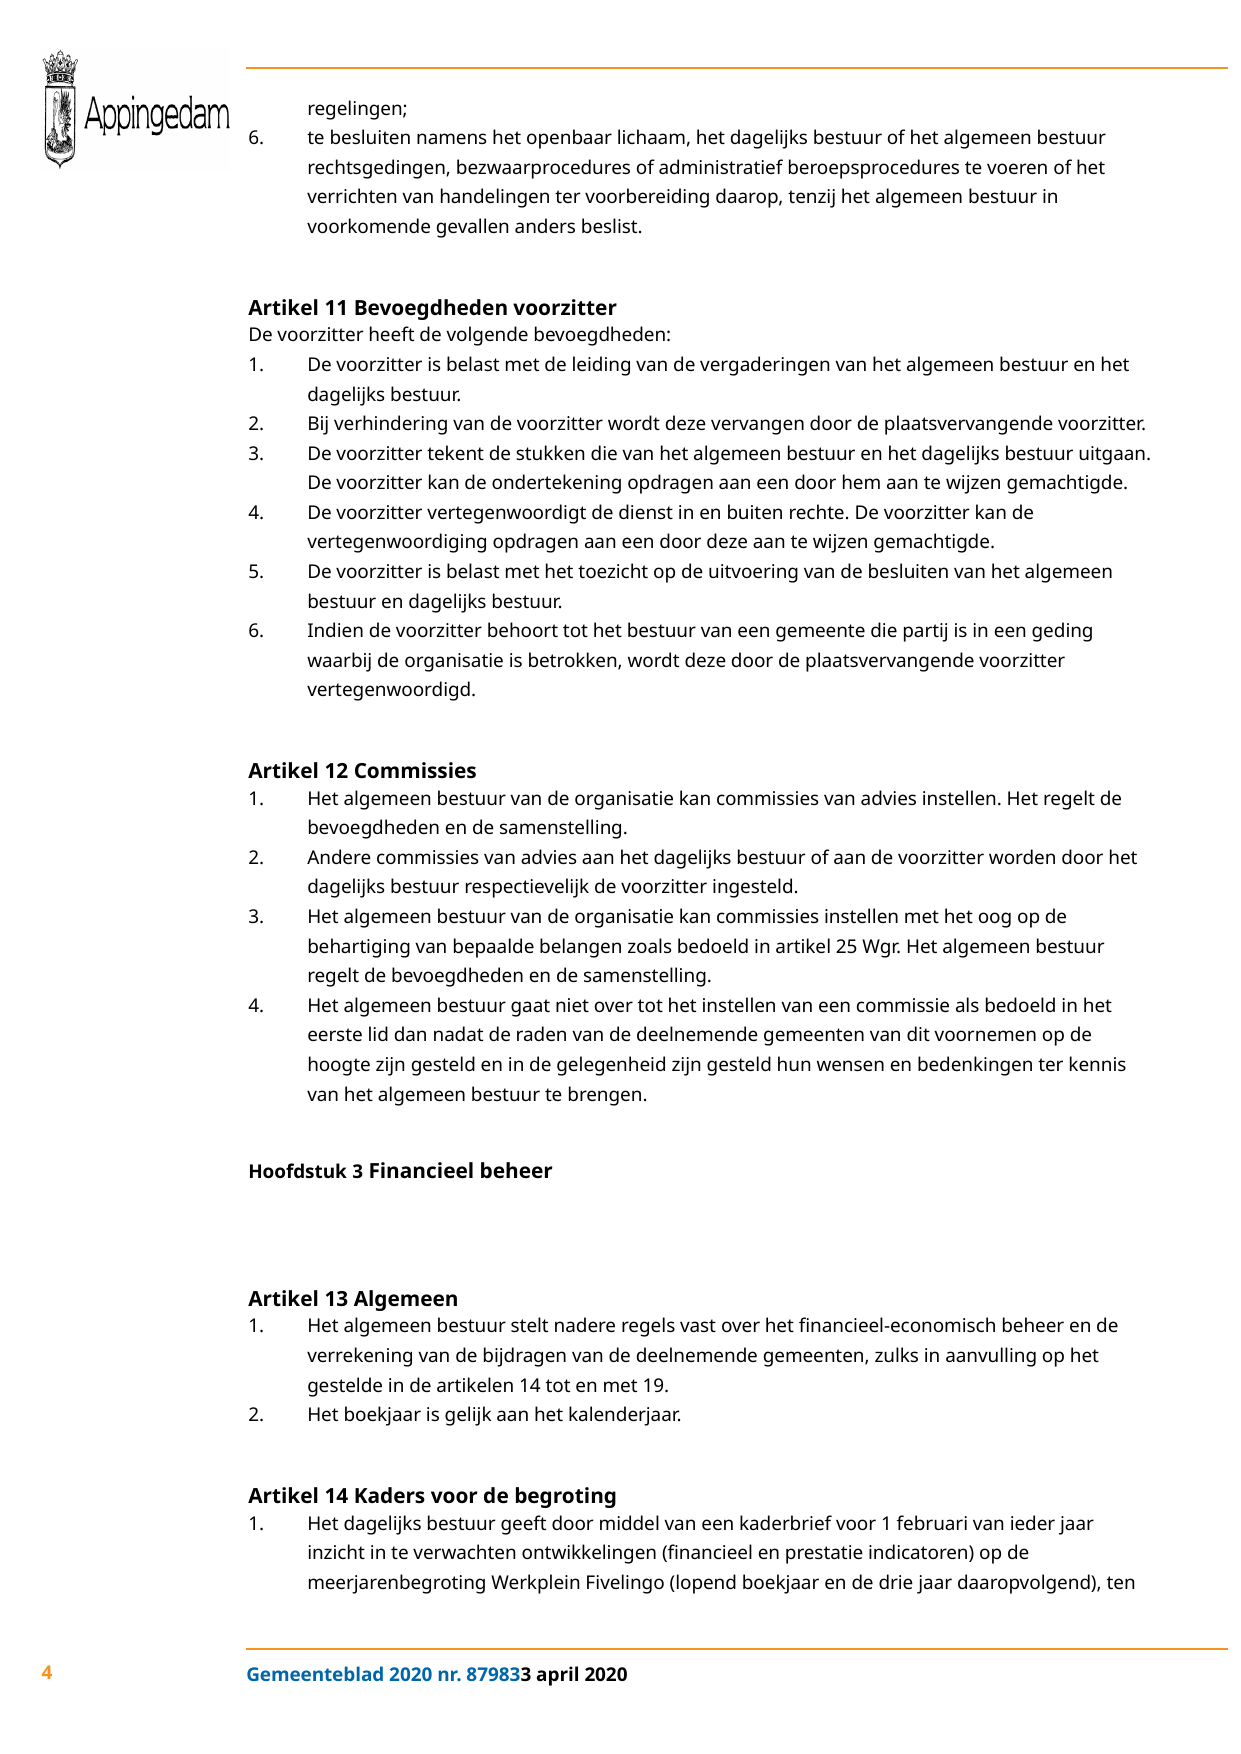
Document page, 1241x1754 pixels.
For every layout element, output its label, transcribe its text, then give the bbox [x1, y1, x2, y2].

list De voorzitter vertegenwoordigt de dienst in en buiten rechte. De voorzitter kan de vertegenwoordiging opdragen aan een door deze aan te wijzen gemachtigde. [248, 499, 1152, 554]
list Het algemeen bestuur van de organisatie kan commissies instellen met het oog op de behartiging van bepaalde belangen zoals bedoeld in artikel 25 Wgr. Het algemeen bestuur regelt de bevoegdheden en de samenstelling. [248, 903, 1152, 988]
list Het dagelijks bestuur geeft door middel van een kaderbrief voor 1 februari van ieder jaar inzicht in te verwachten ontwikkelingen (financieel en prestatie indicatoren) op de meerjarenbegroting Werkplein Fivelingo (lopend boekjaar en de drie jaar daaropvolgend), ten [248, 1510, 1152, 1595]
list Indien de voorzitter behoort tot het bestuur van een gemeente die partij is in een geding waarbij de organisatie is betrokken, wordt deze door de plaatsvervangende voorzitter vertegenwoordigd. [248, 617, 1152, 702]
picture [41, 47, 231, 172]
list De voorzitter is belast met het toezicht op de uitvoering van de besluiten van het algemeen bestuur en dagelijks bestuur. [248, 558, 1152, 613]
text Artikel 14 Kaders voor de begroting [248, 1481, 1152, 1510]
list regelingen; [248, 95, 1152, 121]
list De voorzitter tekent de stukken die van het algemeen bestuur en het dagelijks bestuur uitgaan. De voorzitter kan de ondertekening opdragen aan een door hem aan te wijzen gemachtigde. [248, 440, 1152, 495]
text De voorzitter heeft de volgende bevoegdheden: [248, 322, 1152, 347]
list De voorzitter is belast met de leiding van de vergaderingen van het algemeen bestuur en het dagelijks bestuur. [248, 351, 1152, 406]
list Het algemeen bestuur stelt nadere regels vast over het financieel-economisch beheer en de verrekening van de bijdragen van de deelnemende gemeenten, zulks in aanvulling op het gestelde in de artikelen 14 tot en met 19. [248, 1313, 1152, 1397]
text Artikel 12 Commissies [248, 757, 1152, 785]
list Het algemeen bestuur van de organisatie kan commissies van advies instellen. Het regelt de bevoegdheden en de samenstelling. [248, 785, 1152, 840]
list Andere commissies van advies aan het dagelijks bestuur of aan de voorzitter worden door het dagelijks bestuur respectievelijk de voorzitter ingesteld. [248, 844, 1152, 899]
text Hoofdstuk 3 Financieel beheer [248, 1156, 1152, 1184]
list te besluiten namens het openbaar lichaam, het dagelijks bestuur of het algemeen bestuur rechtsgedingen, bezwaarprocedures of administratief beroepsprocedures te voeren of het verrichten van handelingen ter voorbereiding daarop, tenzij het algemeen bestuur in voorkomende gevallen anders beslist. [248, 124, 1152, 239]
text Artikel 13 Algemeen [248, 1284, 1152, 1313]
list Het boekjaar is gelijk aan het kalenderjaar. [248, 1401, 1152, 1427]
list Bij verhindering van de voorzitter wordt deze vervangen door de plaatsvervangende voorzitter. [248, 410, 1152, 436]
text Artikel 11 Bevoegdheden voorzitter [248, 293, 1152, 322]
list Het algemeen bestuur gaat niet over tot het instellen van een commissie als bedoeld in het eerste lid dan nadat de raden van de deelnemende gemeenten van dit voornemen op de hoogte zijn gesteld en in de gelegenheid zijn gesteld hun wensen en bedenkingen ter kennis van het algemeen bestuur te brengen. [248, 992, 1152, 1107]
